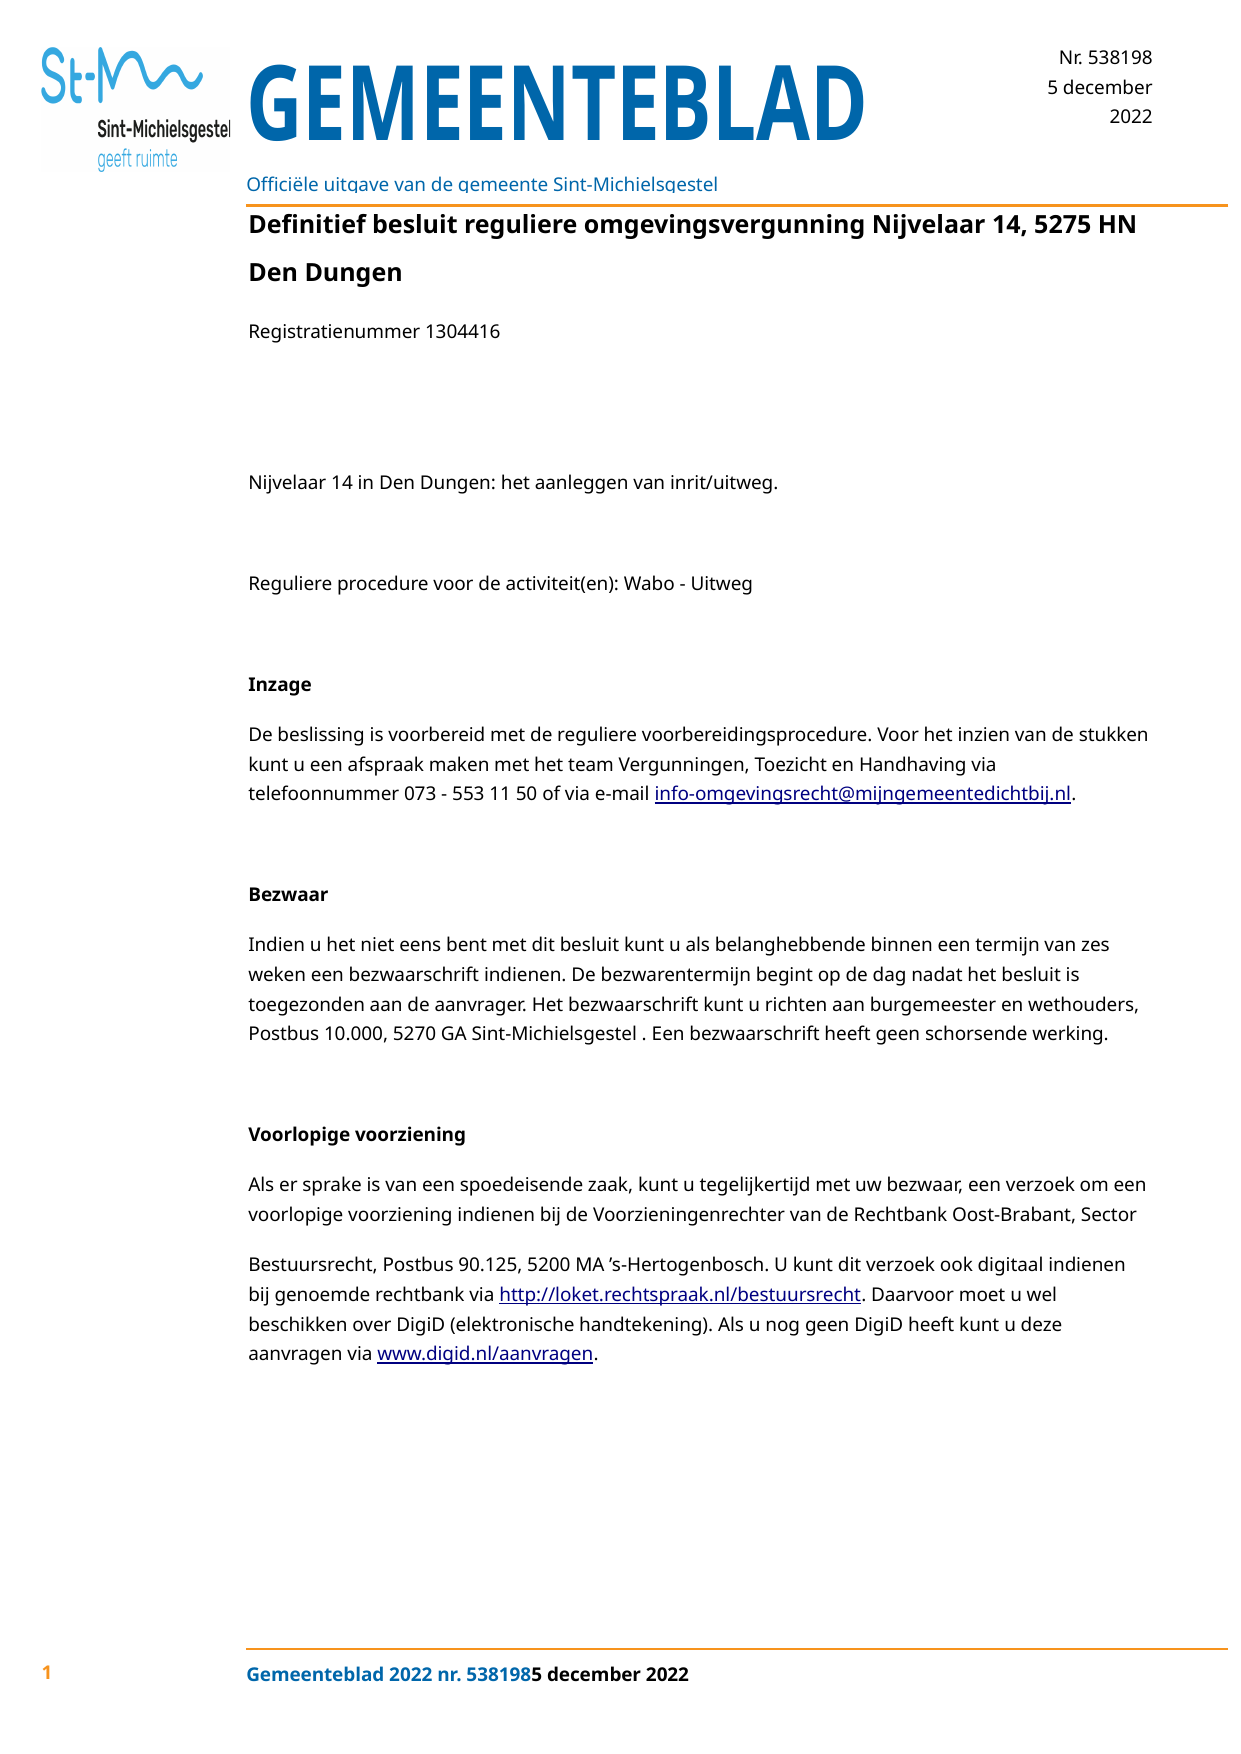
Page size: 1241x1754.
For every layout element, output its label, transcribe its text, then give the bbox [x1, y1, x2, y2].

text Voorlopige voorziening [248, 1121, 1152, 1147]
text Indien u het niet eens bent met dit besluit kunt u als belanghebbende binnen een termijn van zes weken een bezwaarschrift indienen. De bezwarentermijn begint op de dag nadat het besluit is toegezonden aan de aanvrager. Het bezwaarschrift kunt u richten aan burgemeester en wethouders, Postbus 10.000, 5270 GA Sint-Michielsgestel . Een bezwaarschrift heeft geen schorsende werking. [248, 932, 1152, 1046]
text Inzage [248, 671, 1152, 697]
text Registratienummer 1304416 [248, 318, 1152, 344]
text Nijvelaar 14 in Den Dungen: het aanleggen van inrit/uitweg. [248, 469, 1152, 495]
text De beslissing is voorbereid met de reguliere voorbereidingsprocedure. Voor het inzien van de stukken kunt u een afspraak maken met het team Vergunningen, Toezicht en Handhaving via telefoonnummer 073 - 553 11 50 of via e-mail info-omgevingsrecht@mijngemeentedichtbij.nl. [248, 721, 1152, 806]
text Reguliere procedure voor de activiteit(en): Wabo - Uitweg [248, 570, 1152, 596]
picture [41, 47, 231, 172]
text Definitief besluit reguliere omgevingsvergunning Nijvelaar 14, 5275 HN Den Dungen [248, 207, 1152, 288]
text Bezwaar [248, 881, 1152, 907]
text Als er sprake is van een spoedeisende zaak, kunt u tegelijkertijd met uw bezwaar, een verzoek om een voorlopige voorziening indienen bij de Voorzieningenrechter van de Rechtbank Oost-Brabant, Sector [248, 1172, 1152, 1227]
text Bestuursrecht, Postbus 90.125, 5200 MA ’s-Hertogenbosch. U kunt dit verzoek ook digitaal indienen bij genoemde rechtbank via http://loket.rechtspraak.nl/bestuursrecht. Daarvoor moet u wel beschikken over DigiD (elektronische handtekening). Als u nog geen DigiD heeft kunt u deze aanvragen via www.digid.nl/aanvragen. [248, 1252, 1152, 1366]
